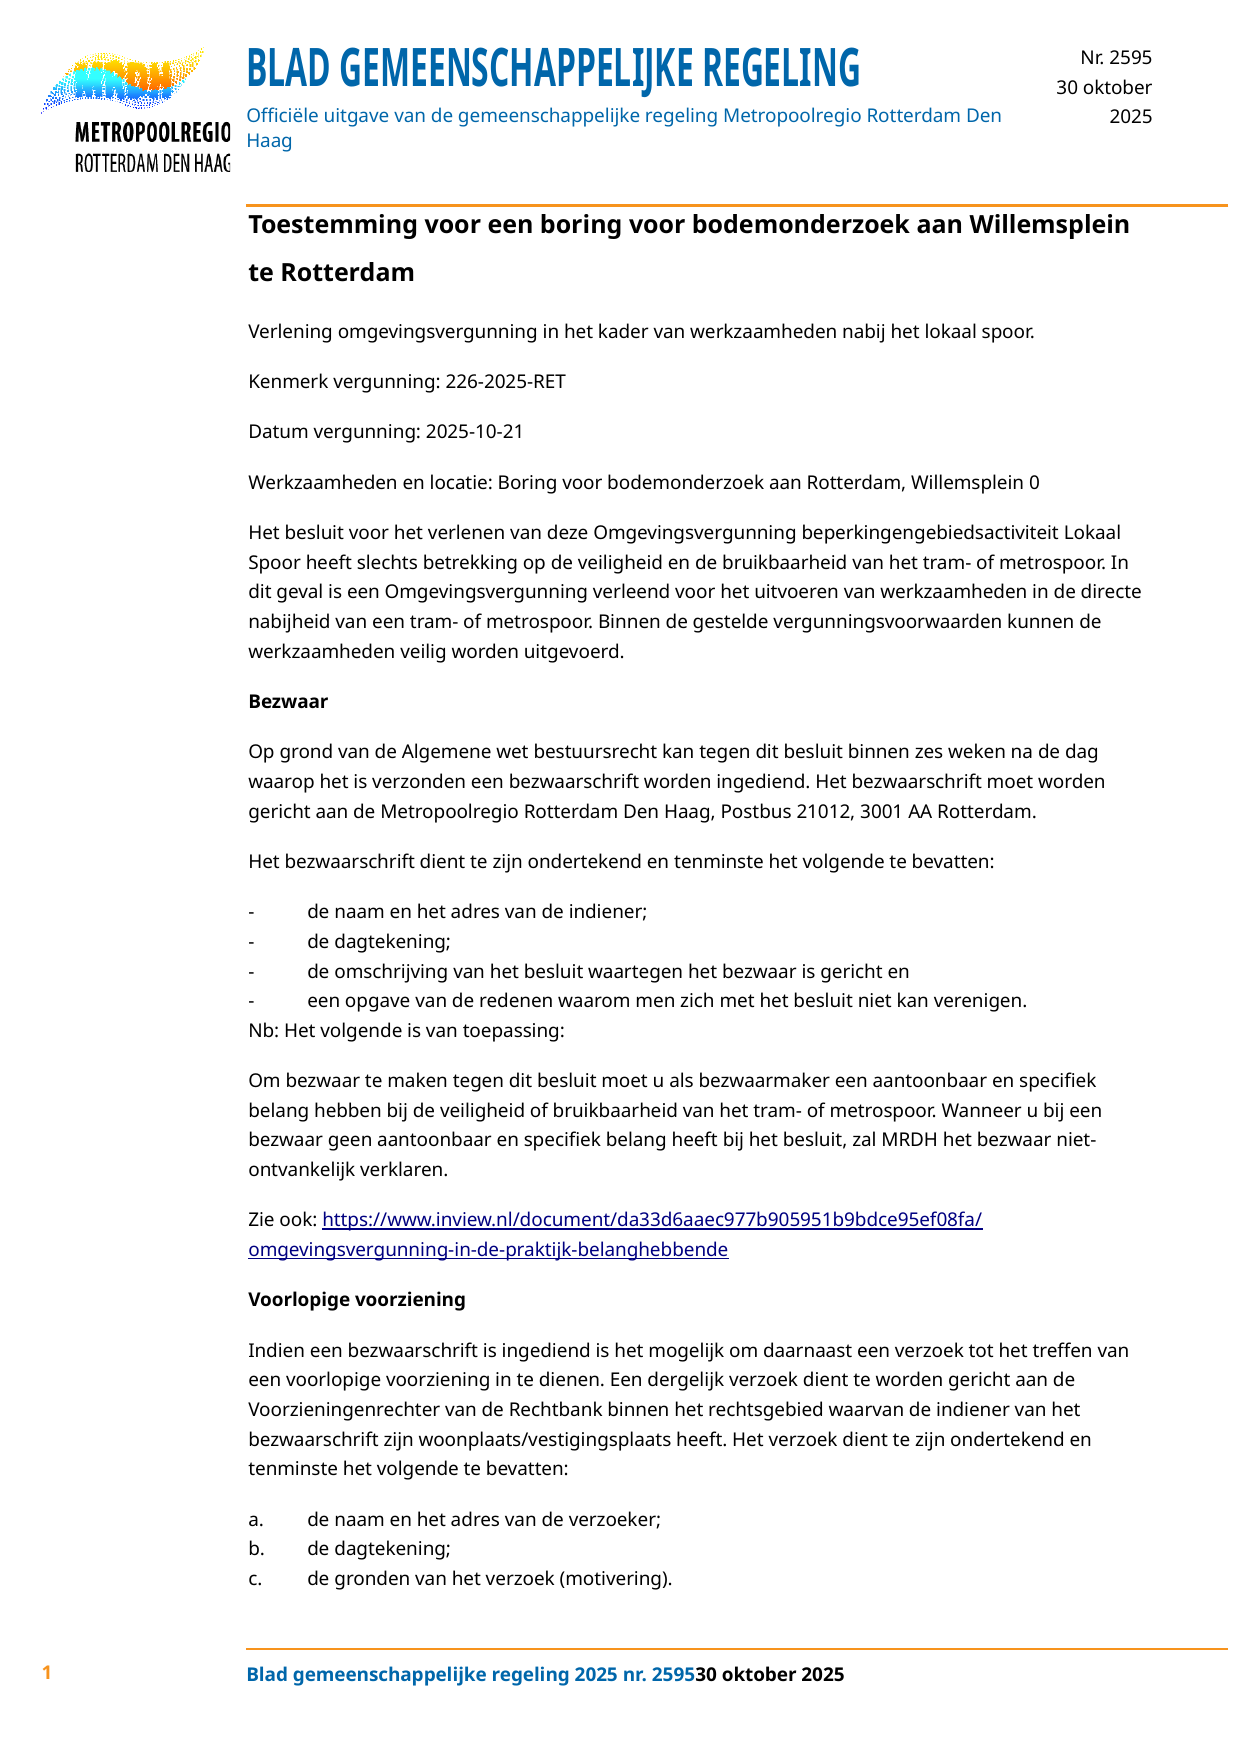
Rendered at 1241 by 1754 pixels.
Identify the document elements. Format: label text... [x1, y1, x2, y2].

text Zie ook: https://www.inview.nl/document/da33d6aaec977b905951b9bdce95ef08fa/omgevingsvergunning-in-de-praktijk-belanghebbende [248, 1207, 1152, 1262]
text Voorlopige voorziening [248, 1287, 1152, 1312]
text Het bezwaarschrift dient te zijn ondertekend en tenminste het volgende te bevatten: [248, 848, 1152, 874]
text Bezwaar [248, 688, 1152, 714]
text Datum vergunning: 2025-10-21 [248, 419, 1152, 444]
picture [41, 47, 231, 172]
text Indien een bezwaarschrift is ingediend is het mogelijk om daarnaast een verzoek tot het treffen van een voorlopige voorziening in te dienen. Een dergelijk verzoek dient te worden gericht aan de Voorzieningenrechter van de Rechtbank binnen het rechtsgebied waarvan de indiener van het bezwaarschrift zijn woonplaats/vestigingsplaats heeft. Het verzoek dient te zijn ondertekend en tenminste het volgende te bevatten: [248, 1337, 1152, 1481]
text Kenmerk vergunning: 226-2025-RET [248, 368, 1152, 394]
text Verlening omgevingsvergunning in het kader van werkzaamheden nabij het lokaal spoor. [248, 318, 1152, 344]
list de gronden van het verzoek (motivering). [248, 1565, 1152, 1591]
list de omschrijving van het besluit waartegen het bezwaar is gericht en [248, 958, 1152, 984]
list een opgave van de redenen waarom men zich met het besluit niet kan verenigen. [248, 987, 1152, 1013]
text Op grond van de Algemene wet bestuursrecht kan tegen dit besluit binnen zes weken na de dag waarop het is verzonden een bezwaarschrift worden ingediend. Het bezwaarschrift moet worden gericht aan de Metropoolregio Rotterdam Den Haag, Postbus 21012, 3001 AA Rotterdam. [248, 739, 1152, 824]
list de naam en het adres van de verzoeker; [248, 1506, 1152, 1532]
list de dagtekening; [248, 1535, 1152, 1561]
text Werkzaamheden en locatie: Boring voor bodemonderzoek aan Rotterdam, Willemsplein 0 [248, 469, 1152, 495]
text Toestemming voor een boring voor bodemonderzoek aan Willemsplein te Rotterdam [248, 207, 1152, 288]
list de dagtekening; [248, 928, 1152, 954]
list de naam en het adres van de indiener; [248, 899, 1152, 924]
text Het besluit voor het verlenen van deze Omgevingsvergunning beperkingengebiedsactiviteit Lokaal Spoor heeft slechts betrekking op de veiligheid en de bruikbaarheid van het tram- of metrospoor. In dit geval is een Omgevingsvergunning verleend voor het uitvoeren van werkzaamheden in de directe nabijheid van een tram- of metrospoor. Binnen de gestelde vergunningsvoorwaarden kunnen de werkzaamheden veilig worden uitgevoerd. [248, 519, 1152, 664]
text Om bezwaar te maken tegen dit besluit moet u als bezwaarmaker een aantoonbaar en specifiek belang hebben bij de veiligheid of bruikbaarheid van het tram- of metrospoor. Wanneer u bij een bezwaar geen aantoonbaar en specifiek belang heeft bij het besluit, zal MRDH het bezwaar niet-ontvankelijk verklaren. [248, 1067, 1152, 1182]
text Nb: Het volgende is van toepassing: [248, 1017, 1152, 1043]
